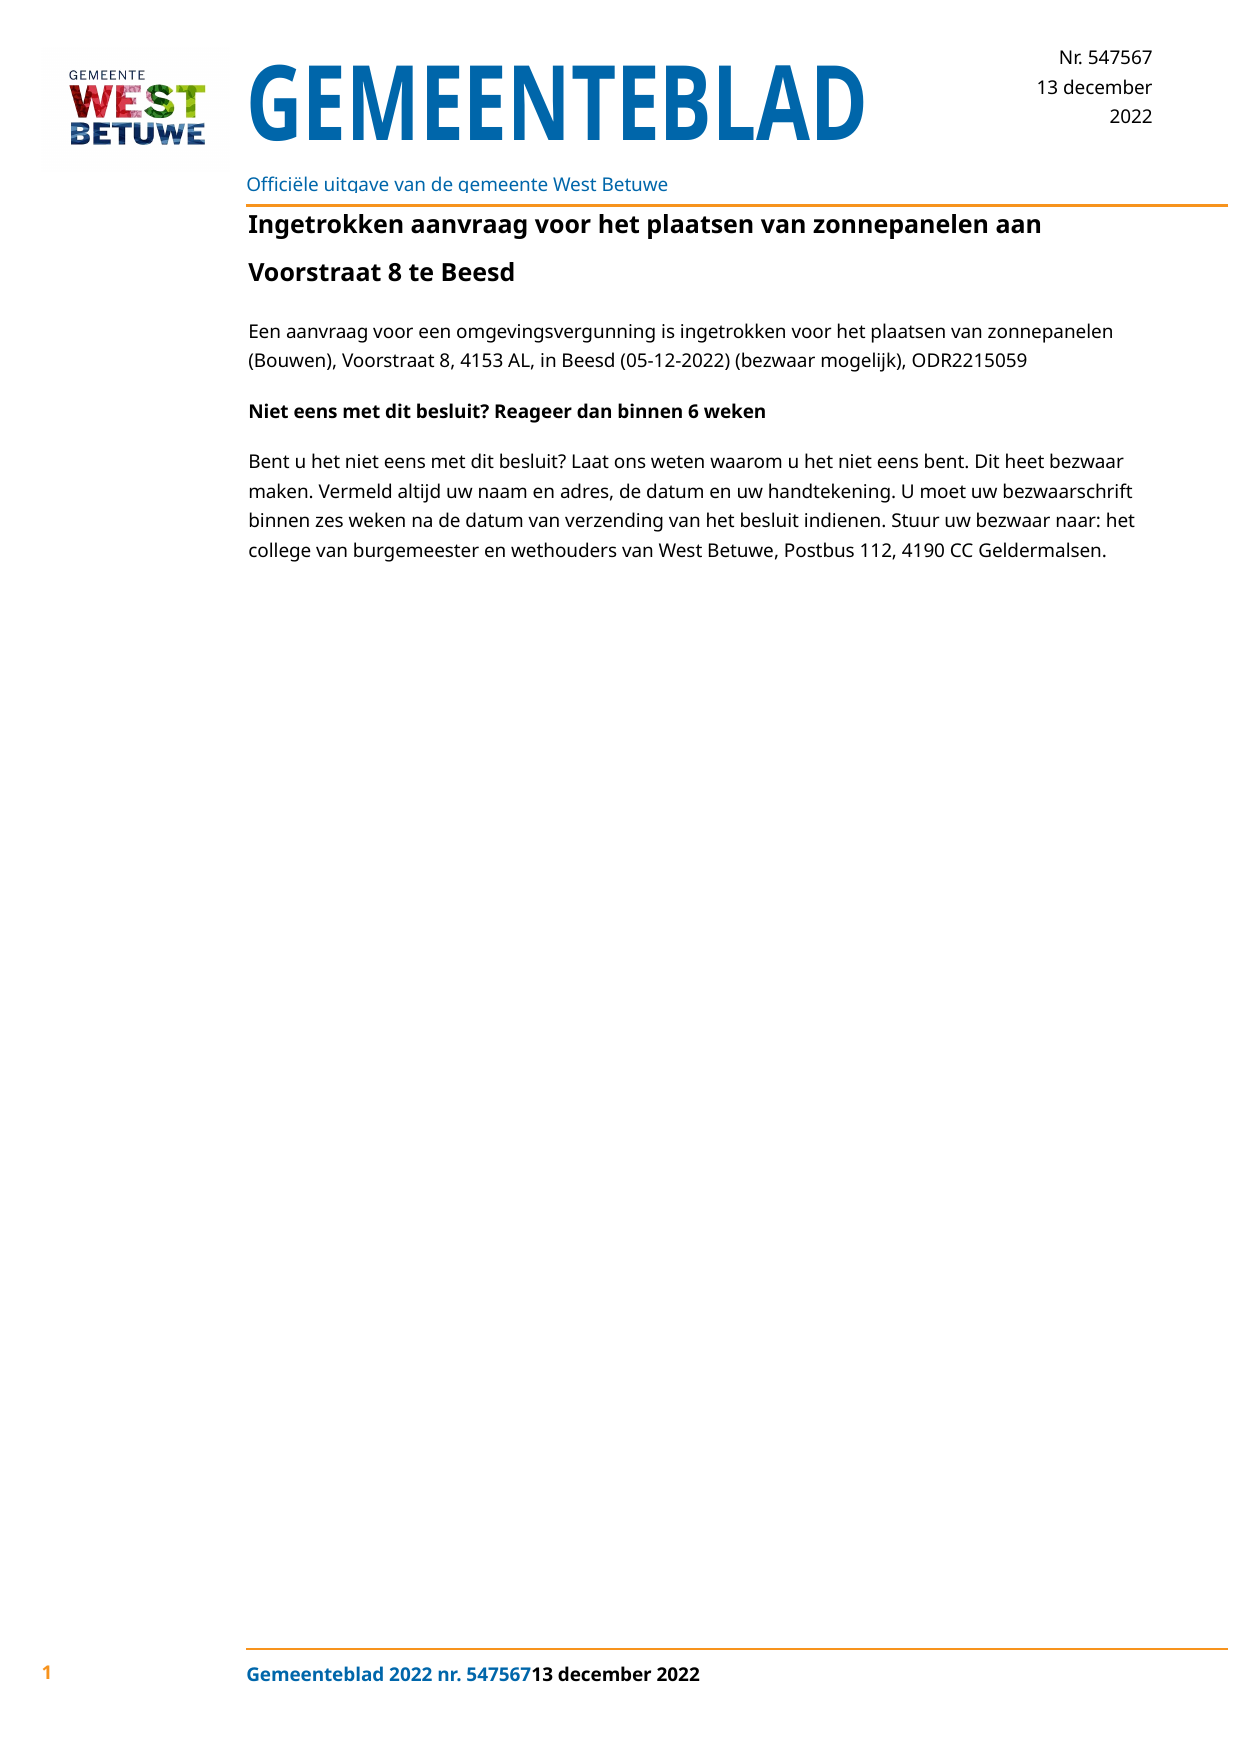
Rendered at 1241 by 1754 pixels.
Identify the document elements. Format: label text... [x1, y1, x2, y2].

text Ingetrokken aanvraag voor het plaatsen van zonnepanelen aan Voorstraat 8 te Beesd [248, 207, 1152, 288]
picture [41, 47, 231, 172]
text Een aanvraag voor een omgevingsvergunning is ingetrokken voor het plaatsen van zonnepanelen (Bouwen), Voorstraat 8, 4153 AL, in Beesd (05-12-2022) (bezwaar mogelijk), ODR2215059 [248, 318, 1152, 373]
text Bent u het niet eens met dit besluit? Laat ons weten waarom u het niet eens bent. Dit heet bezwaar maken. Vermeld altijd uw naam en adres, de datum en uw handtekening. U moet uw bezwaarschrift binnen zes weken na de datum van verzending van het besluit indienen. Stuur uw bezwaar naar: het college van burgemeester en wethouders van West Betuwe, Postbus 112, 4190 CC Geldermalsen. [248, 448, 1152, 563]
text Niet eens met dit besluit? Reageer dan binnen 6 weken [248, 398, 1152, 424]
